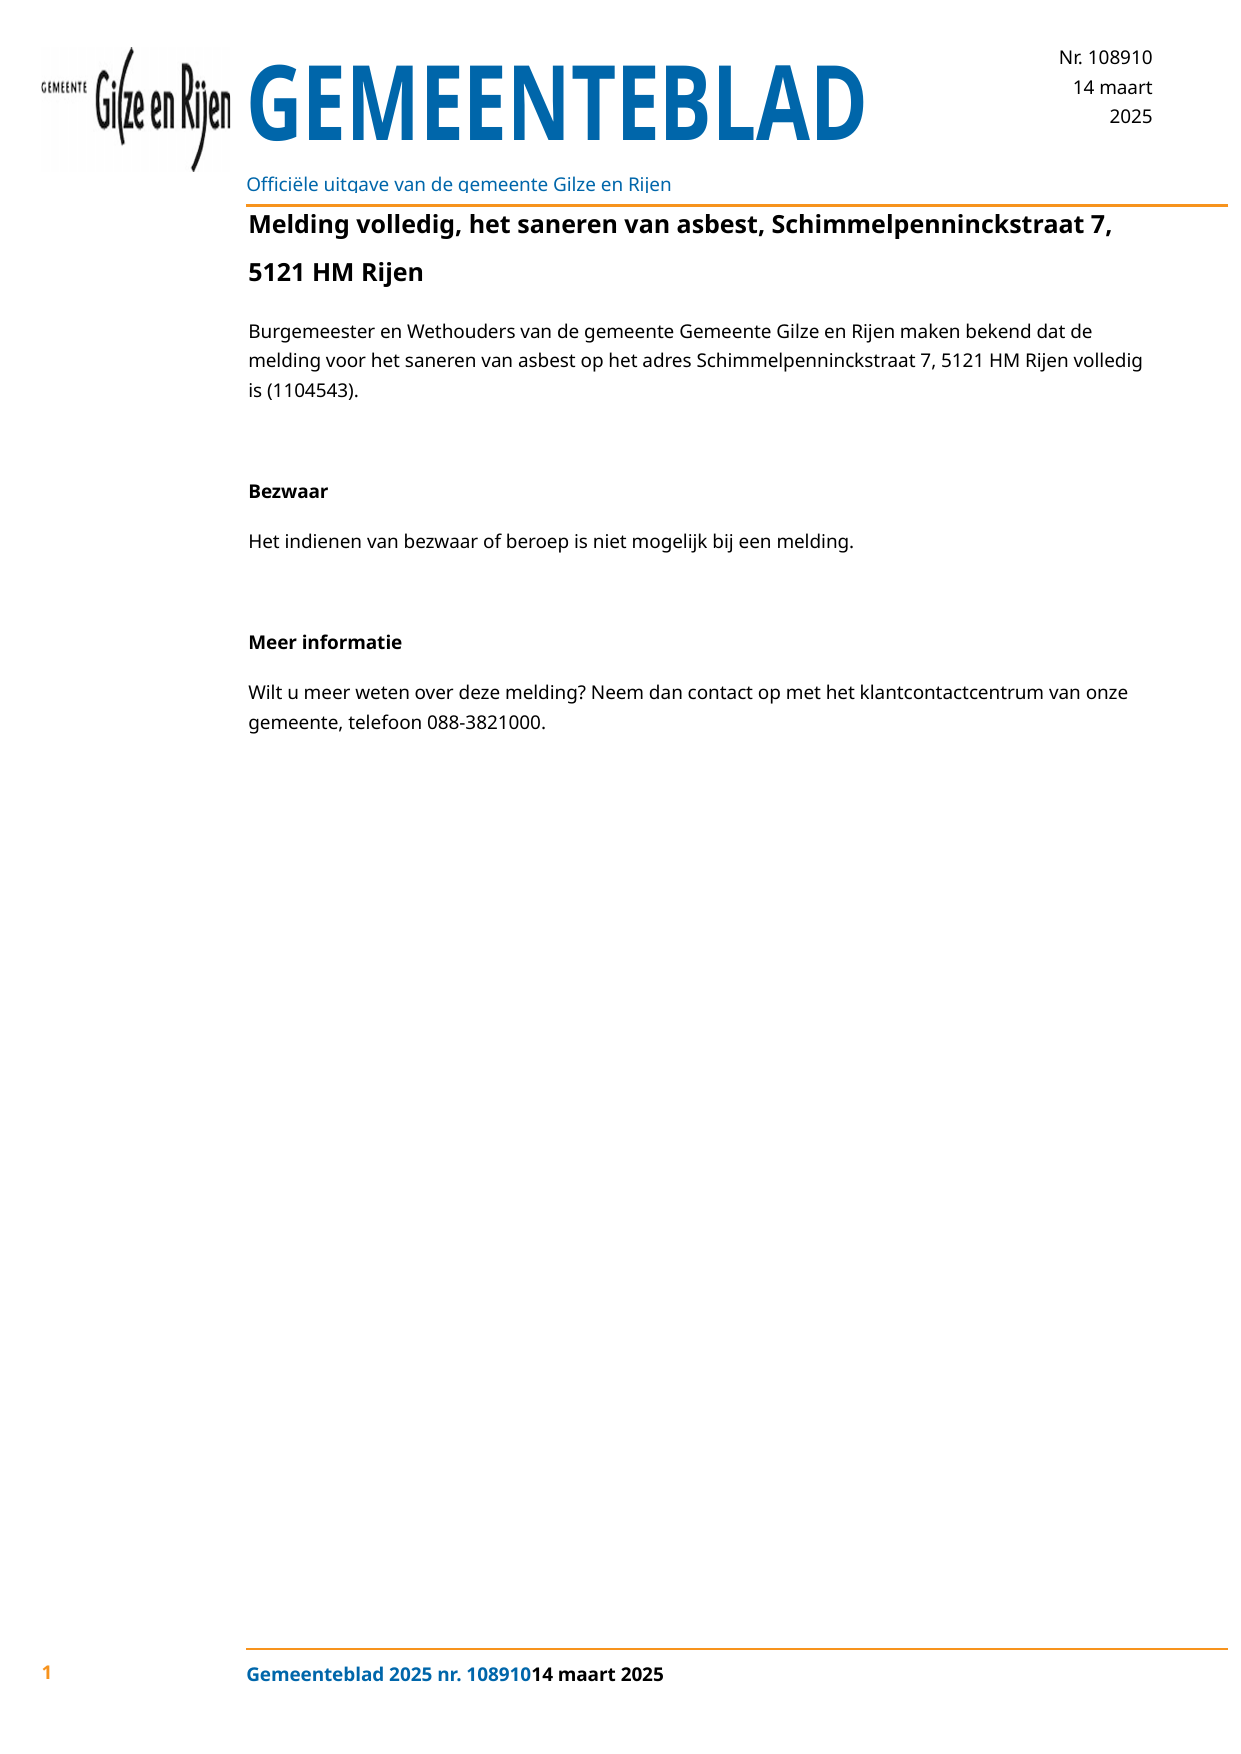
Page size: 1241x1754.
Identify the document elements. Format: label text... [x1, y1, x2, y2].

text Melding volledig, het saneren van asbest, Schimmelpenninckstraat 7, 5121 HM Rijen [248, 207, 1152, 288]
text Het indienen van bezwaar of beroep is niet mogelijk bij een melding. [248, 528, 1152, 554]
text Burgemeester en Wethouders van de gemeente Gemeente Gilze en Rijen maken bekend dat de melding voor het saneren van asbest op het adres Schimmelpenninckstraat 7, 5121 HM Rijen volledig is (1104543). [248, 318, 1152, 403]
text Wilt u meer weten over deze melding? Neem dan contact op met het klantcontactcentrum van onze gemeente, telefoon 088-3821000. [248, 679, 1152, 735]
text Meer informatie [248, 629, 1152, 655]
picture [41, 47, 231, 172]
text Bezwaar [248, 478, 1152, 504]
